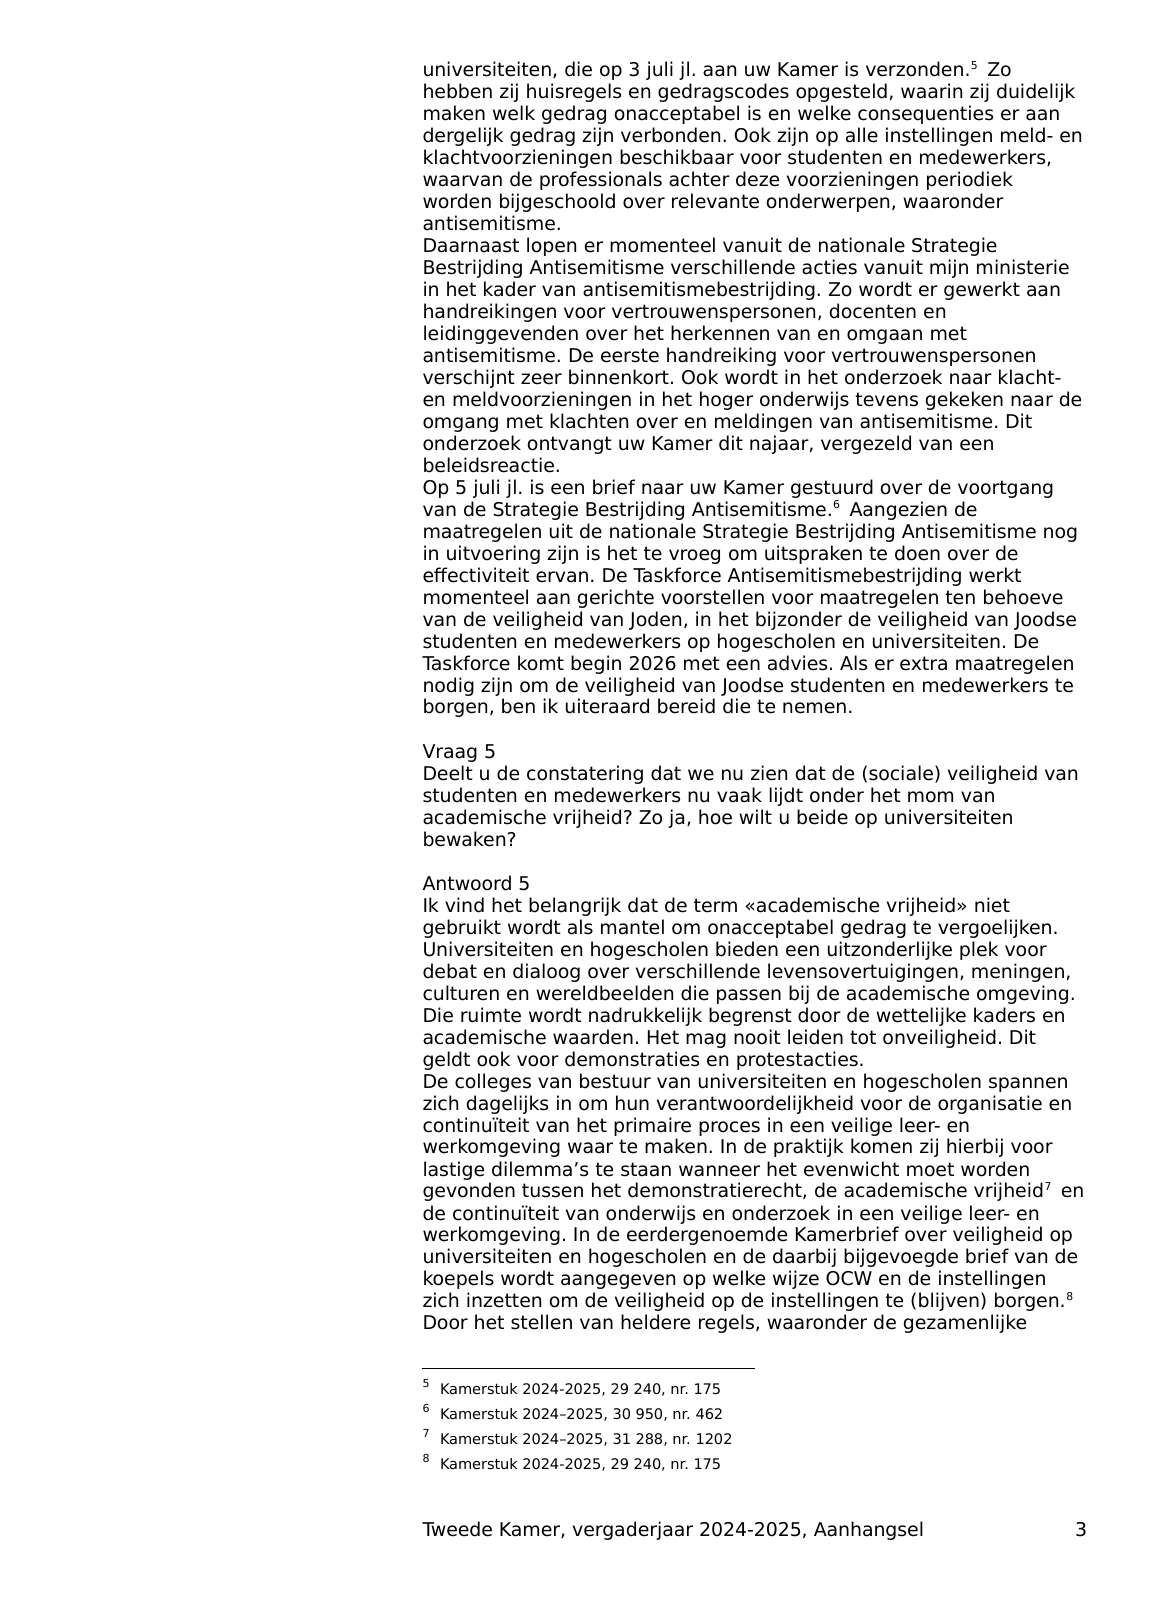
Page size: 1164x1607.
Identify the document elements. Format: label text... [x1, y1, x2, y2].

text universiteiten, die op 3 juli jl. aan uw Kamer is verzonden. Zo hebben zij huisregels en gedragscodes opgesteld, waarin zij duidelijk maken welk gedrag onacceptabel is en welke consequenties er aan dergelijk gedrag zijn verbonden. Ook zijn op alle instellingen meld- en klachtvoorzieningen beschikbaar voor studenten en medewerkers, waarvan de professionals achter deze voorzieningen periodiek worden bijgeschoold over relevante onderwerpen, waaronder antisemitisme. [422, 59, 1087, 235]
text Kamerstuk 2024–2025, 30 950, nr. 462 [422, 1402, 1087, 1424]
text De colleges van bestuur van universiteiten en hogescholen spannen zich dagelijks in om hun verantwoordelijkheid voor de organisatie en continuïteit van het primaire proces in een veilige leer- en werkomgeving waar te maken. In de praktijk komen zij hierbij voor lastige dilemma’s te staan wanneer het evenwicht moet worden gevonden tussen het demonstratierecht, de academische vrijheid en de continuïteit van onderwijs en onderzoek in een veilige leer- en werkomgeving. In de eerdergenoemde Kamerbrief over veiligheid op universiteiten en hogescholen en de daarbij bijgevoegde brief van de koepels wordt aangegeven op welke wijze OCW en de instellingen zich inzetten om de veiligheid op de instellingen te (blijven) borgen. Door het stellen van heldere regels, waaronder de gezamenlijke [422, 1071, 1087, 1334]
text Kamerstuk 2024–2025, 31 288, nr. 1202 [422, 1427, 1087, 1449]
text Antwoord 5 [422, 873, 1087, 895]
text Kamerstuk 2024-2025, 29 240, nr. 175 [422, 1377, 1087, 1399]
text Vraag 5 [422, 741, 1087, 763]
text Daarnaast lopen er momenteel vanuit de nationale Strategie Bestrijding Antisemitisme verschillende acties vanuit mijn ministerie in het kader van antisemitismebestrijding. Zo wordt er gewerkt aan handreikingen voor vertrouwenspersonen, docenten en leidinggevenden over het herkennen van en omgaan met antisemitisme. De eerste handreiking voor vertrouwenspersonen [422, 235, 1087, 367]
text Op 5 juli jl. is een brief naar uw Kamer gestuurd over de voortgang van de Strategie Bestrijding Antisemitisme. Aangezien de maatregelen uit de nationale Strategie Bestrijding Antisemitisme nog in uitvoering zijn is het te vroeg om uitspraken te doen over de effectiviteit ervan. De Taskforce Antisemitismebestrijding werkt momenteel aan gerichte voorstellen voor maatregelen ten behoeve van de veiligheid van Joden, in het bijzonder de veiligheid van Joodse studenten en medewerkers op hogescholen en universiteiten. De Taskforce komt begin 2026 met een advies. Als er extra maatregelen nodig zijn om de veiligheid van Joodse studenten en medewerkers te borgen, ben ik uiteraard bereid die te nemen. [422, 477, 1087, 718]
text Kamerstuk 2024-2025, 29 240, nr. 175 [422, 1452, 1087, 1474]
text Ik vind het belangrijk dat de term «academische vrijheid» niet gebruikt wordt als mantel om onacceptabel gedrag te vergoelijken. Universiteiten en hogescholen bieden een uitzonderlijke plek voor debat en dialoog over verschillende levensovertuigingen, meningen, culturen en wereldbeelden die passen bij de academische omgeving. Die ruimte wordt nadrukkelijk begrenst door de wettelijke kaders en academische waarden. Het mag nooit leiden tot onveiligheid. Dit geldt ook voor demonstraties en protestacties. [422, 895, 1087, 1071]
text Deelt u de constatering dat we nu zien dat de (sociale) veiligheid van studenten en medewerkers nu vaak lijdt onder het mom van academische vrijheid? Zo ja, hoe wilt u beide op universiteiten bewaken? [422, 763, 1087, 851]
text verschijnt zeer binnenkort. Ook wordt in het onderzoek naar klacht- en meldvoorzieningen in het hoger onderwijs tevens gekeken naar de omgang met klachten over en meldingen van antisemitisme. Dit onderzoek ontvangt uw Kamer dit najaar, vergezeld van een beleidsreactie. [422, 367, 1087, 477]
